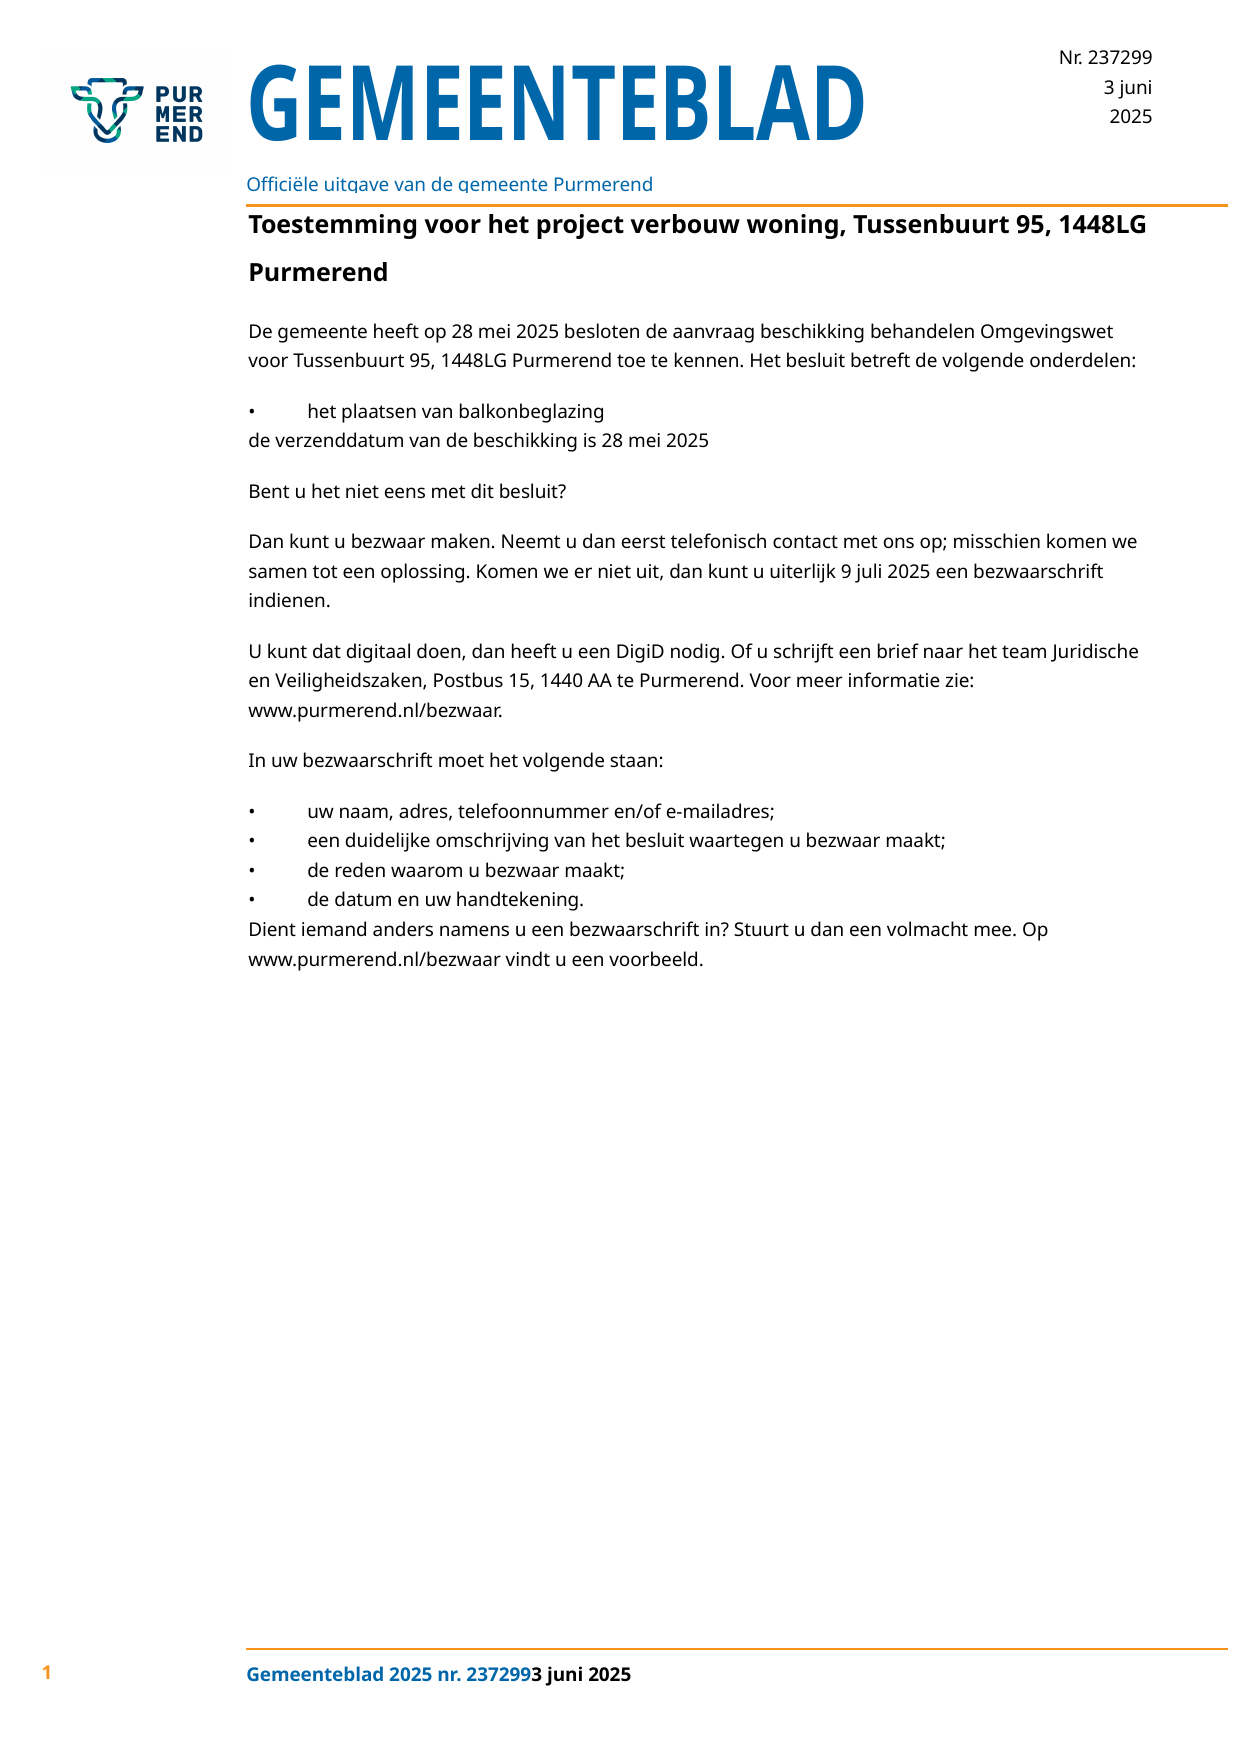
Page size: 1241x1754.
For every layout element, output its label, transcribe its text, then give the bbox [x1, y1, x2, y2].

list het plaatsen van balkonbeglazing [248, 398, 1152, 424]
picture [41, 47, 231, 172]
list de reden waarom u bezwaar maakt; [248, 857, 1152, 883]
text De gemeente heeft op 28 mei 2025 besloten de aanvraag beschikking behandelen Omgevingswet voor Tussenbuurt 95, 1448LG Purmerend toe te kennen. Het besluit betreft de volgende onderdelen: [248, 318, 1152, 373]
list uw naam, adres, telefoonnummer en/of e-mailadres; [248, 798, 1152, 824]
text Toestemming voor het project verbouw woning, Tussenbuurt 95, 1448LG Purmerend [248, 207, 1152, 288]
list de datum en uw handtekening. [248, 887, 1152, 912]
text Dan kunt u bezwaar maken. Neemt u dan eerst telefonisch contact met ons op; misschien komen we samen tot een oplossing. Komen we er niet uit, dan kunt u uiterlijk 9 juli 2025 een bezwaarschrift indienen. [248, 528, 1152, 613]
text Dient iemand anders namens u een bezwaarschrift in? Stuurt u dan een volmacht mee. Op www.purmerend.nl/bezwaar vindt u een voorbeeld. [248, 916, 1152, 972]
text Bent u het niet eens met dit besluit? [248, 478, 1152, 504]
text de verzenddatum van de beschikking is 28 mei 2025 [248, 427, 1152, 453]
text In uw bezwaarschrift moet het volgende staan: [248, 747, 1152, 773]
list een duidelijke omschrijving van het besluit waartegen u bezwaar maakt; [248, 827, 1152, 853]
text U kunt dat digitaal doen, dan heeft u een DigiD nodig. Of u schrijft een brief naar het team Juridische en Veiligheidszaken, Postbus 15, 1440 AA te Purmerend. Voor meer informatie zie: www.purmerend.nl/bezwaar. [248, 638, 1152, 723]
